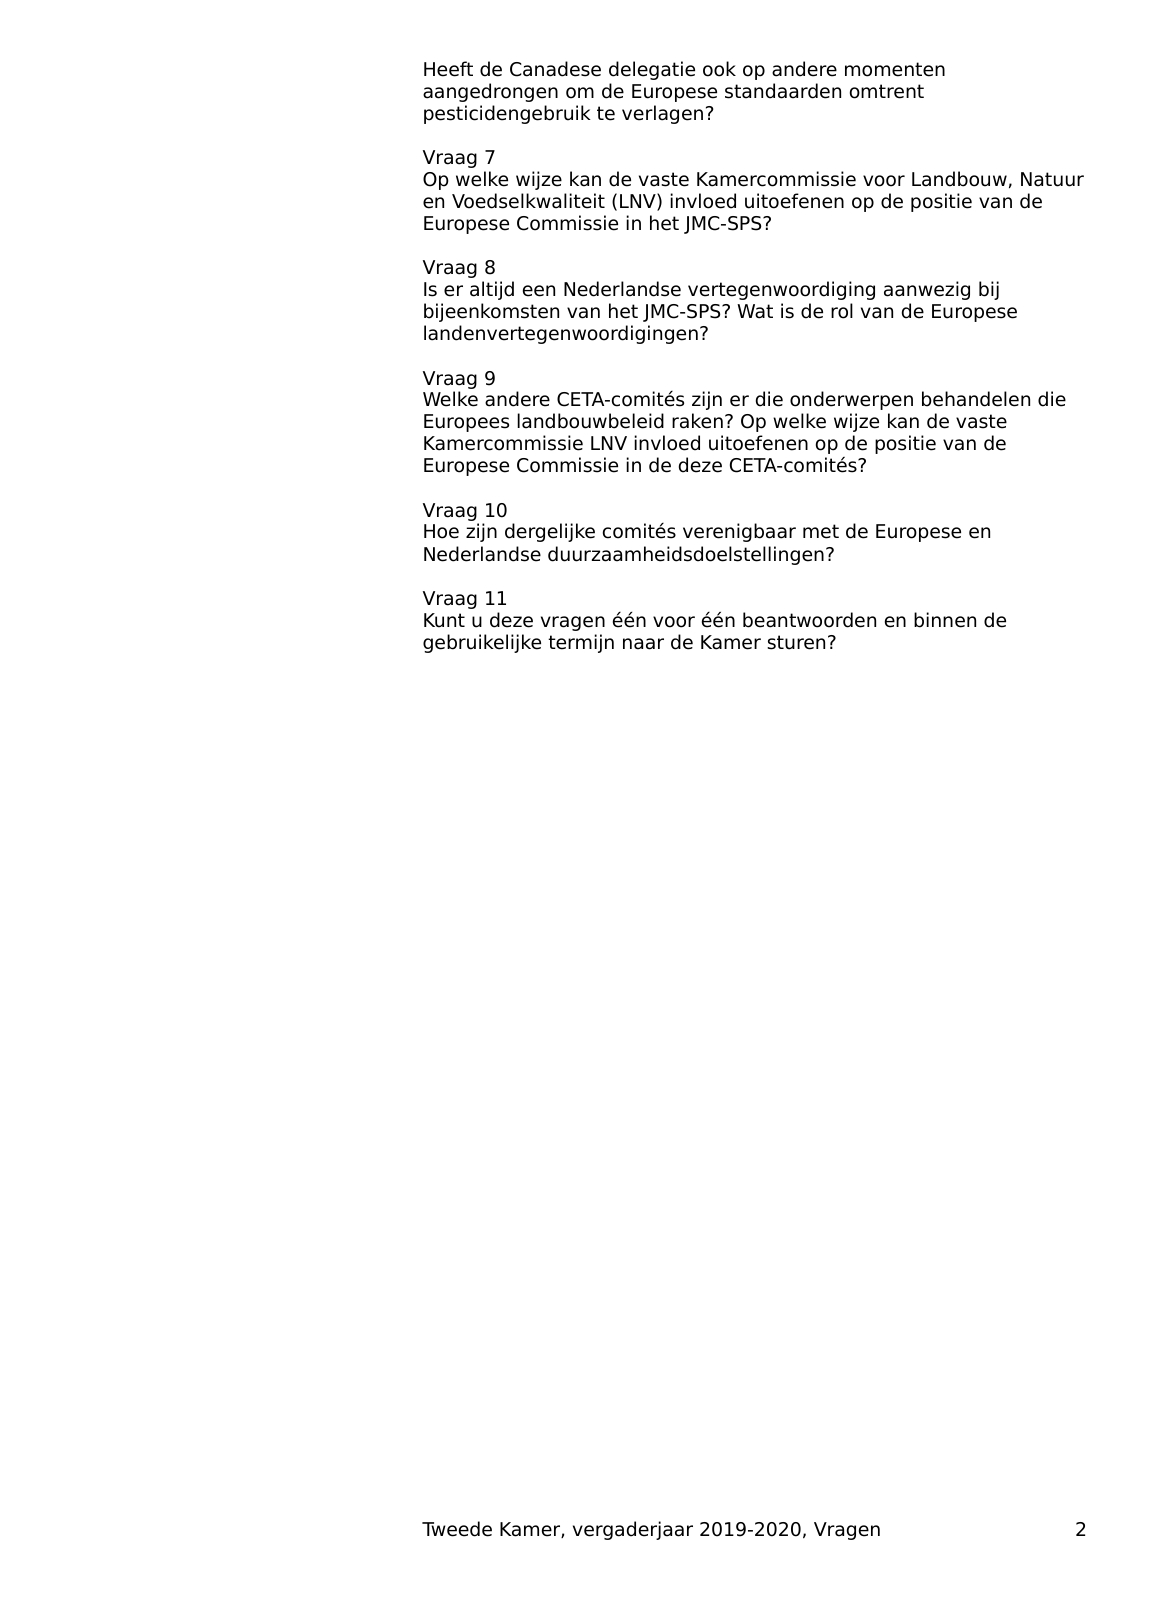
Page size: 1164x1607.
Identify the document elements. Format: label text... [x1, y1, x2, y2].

text Welke andere CETA-comités zijn er die onderwerpen behandelen die Europees landbouwbeleid raken? Op welke wijze kan de vaste Kamercommissie LNV invloed uitoefenen op de positie van de Europese Commissie in de deze CETA-comités? [422, 389, 1087, 477]
text Hoe zijn dergelijke comités verenigbaar met de Europese en Nederlandse duurzaamheidsdoelstellingen? [422, 521, 1087, 565]
text Is er altijd een Nederlandse vertegenwoordiging aanwezig bij bijeenkomsten van het JMC-SPS? Wat is de rol van de Europese landenvertegenwoordigingen? [422, 279, 1087, 345]
text Vraag 7 [422, 147, 1087, 169]
text Vraag 11 [422, 588, 1087, 609]
text Vraag 8 [422, 257, 1087, 279]
text Vraag 10 [422, 499, 1087, 521]
text Heeft de Canadese delegatie ook op andere momenten aangedrongen om de Europese standaarden omtrent pesticidengebruik te verlagen? [422, 59, 1087, 125]
text Vraag 9 [422, 367, 1087, 389]
text Kunt u deze vragen één voor één beantwoorden en binnen de gebruikelijke termijn naar de Kamer sturen? [422, 609, 1087, 653]
text Op welke wijze kan de vaste Kamercommissie voor Landbouw, Natuur en Voedselkwaliteit (LNV) invloed uitoefenen op de positie van de Europese Commissie in het JMC-SPS? [422, 169, 1087, 235]
